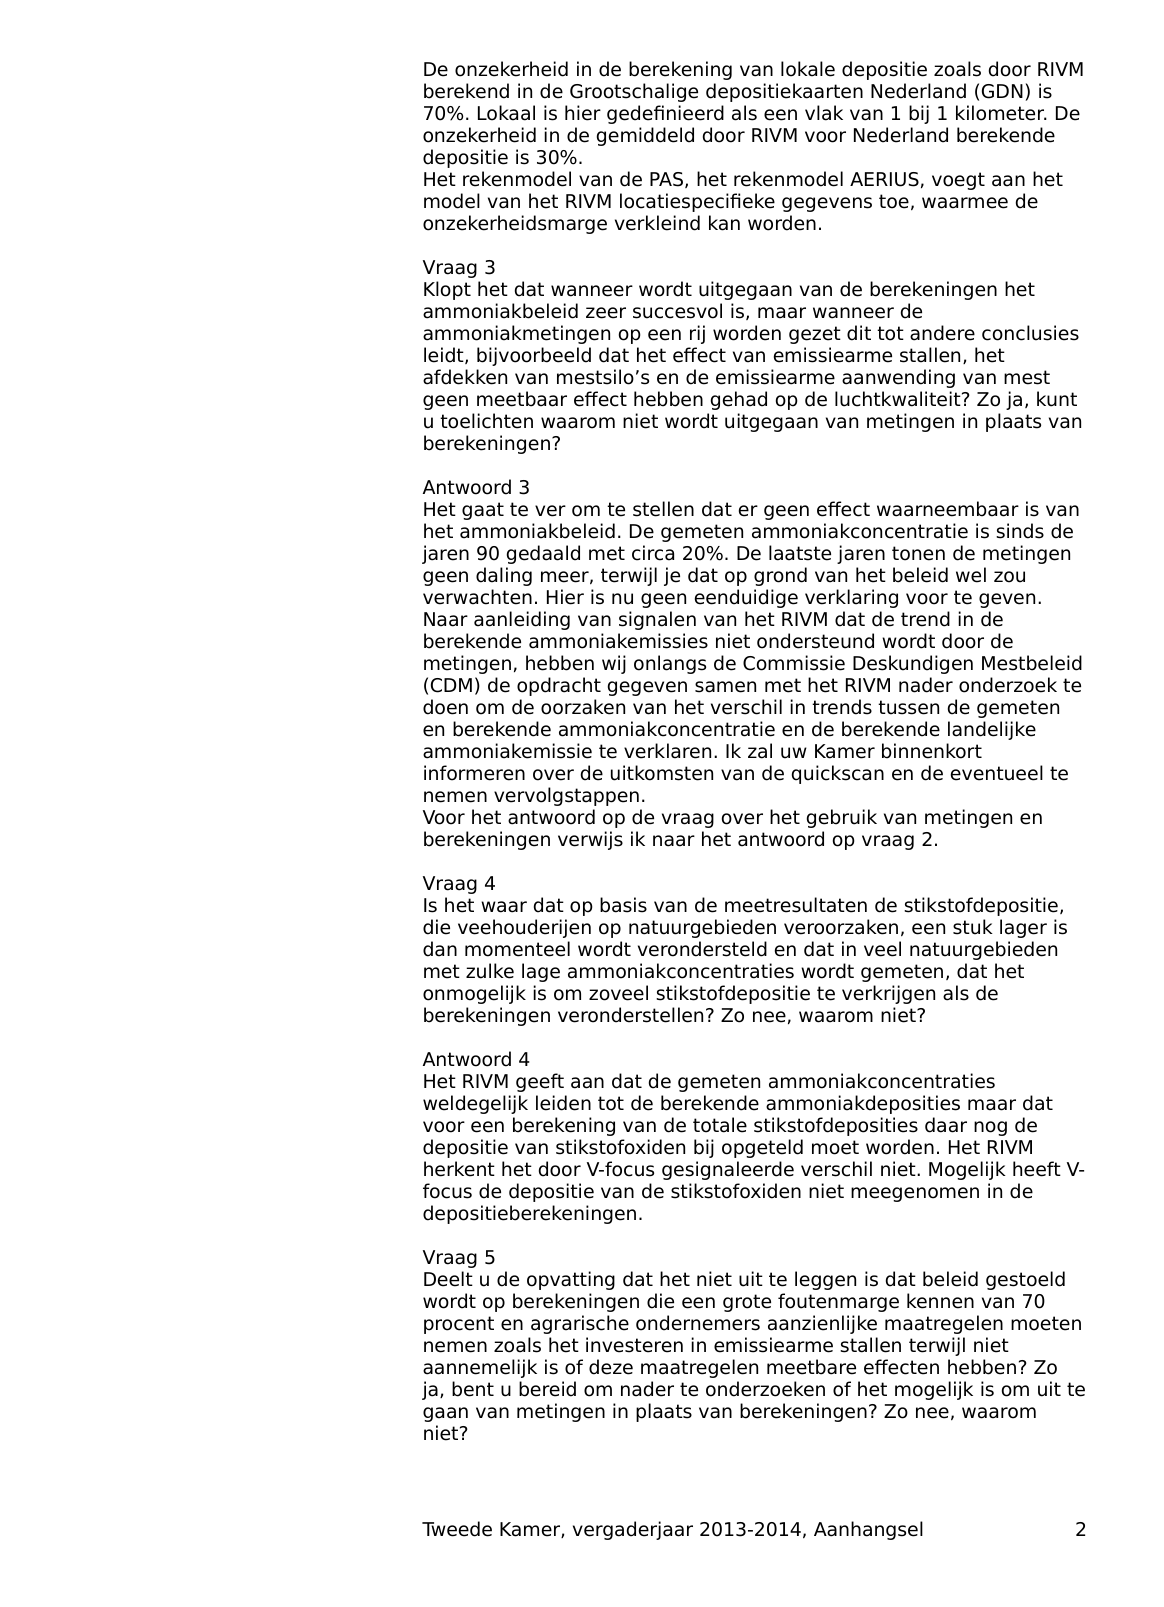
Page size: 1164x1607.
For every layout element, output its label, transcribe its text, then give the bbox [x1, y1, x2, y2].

text Vraag 3 [422, 257, 1087, 279]
text Antwoord 4 [422, 1049, 1087, 1071]
text Voor het antwoord op de vraag over het gebruik van metingen en berekeningen verwijs ik naar het antwoord op vraag 2. [422, 807, 1087, 851]
text Vraag 5 [422, 1247, 1087, 1269]
text Naar aanleiding van signalen van het RIVM dat de trend in de berekende ammoniakemissies niet ondersteund wordt door de metingen, hebben wij onlangs de Commissie Deskundigen Mestbeleid (CDM) de opdracht gegeven samen met het RIVM nader onderzoek te doen om de oorzaken van het verschil in trends tussen de gemeten en berekende ammoniakconcentratie en de berekende landelijke ammoniakemissie te verklaren. Ik zal uw Kamer binnenkort informeren over de uitkomsten van de quickscan en de eventueel te nemen vervolgstappen. [422, 609, 1087, 807]
text Deelt u de opvatting dat het niet uit te leggen is dat beleid gestoeld wordt op berekeningen die een grote foutenmarge kennen van 70 procent en agrarische ondernemers aanzienlijke maatregelen moeten nemen zoals het investeren in emissiearme stallen terwijl niet aannemelijk is of deze maatregelen meetbare effecten hebben? Zo ja, bent u bereid om nader te onderzoeken of het mogelijk is om uit te gaan van metingen in plaats van berekeningen? Zo nee, waarom niet? [422, 1269, 1087, 1445]
text Vraag 4 [422, 873, 1087, 895]
text Is het waar dat op basis van de meetresultaten de stikstofdepositie, die veehouderijen op natuurgebieden veroorzaken, een stuk lager is dan momenteel wordt verondersteld en dat in veel natuurgebieden met zulke lage ammoniakconcentraties wordt gemeten, dat het onmogelijk is om zoveel stikstofdepositie te verkrijgen als de berekeningen veronderstellen? Zo nee, waarom niet? [422, 895, 1087, 1027]
text Antwoord 3 [422, 477, 1087, 499]
text De onzekerheid in de berekening van lokale depositie zoals door RIVM berekend in de Grootschalige depositiekaarten Nederland (GDN) is 70%. Lokaal is hier gedefinieerd als een vlak van 1 bij 1 kilometer. De onzekerheid in de gemiddeld door RIVM voor Nederland berekende depositie is 30%. [422, 59, 1087, 169]
text Het gaat te ver om te stellen dat er geen effect waarneembaar is van het ammoniakbeleid. De gemeten ammoniakconcentratie is sinds de jaren 90 gedaald met circa 20%. De laatste jaren tonen de metingen geen daling meer, terwijl je dat op grond van het beleid wel zou verwachten. Hier is nu geen eenduidige verklaring voor te geven. [422, 499, 1087, 609]
text Het RIVM geeft aan dat de gemeten ammoniakconcentraties weldegelijk leiden tot de berekende ammoniakdeposities maar dat voor een berekening van de totale stikstofdeposities daar nog de depositie van stikstofoxiden bij opgeteld moet worden. Het RIVM herkent het door V-focus gesignaleerde verschil niet. Mogelijk heeft V-focus de depositie van de stikstofoxiden niet meegenomen in de depositieberekeningen. [422, 1071, 1087, 1225]
text Het rekenmodel van de PAS, het rekenmodel AERIUS, voegt aan het model van het RIVM locatiespecifieke gegevens toe, waarmee de onzekerheidsmarge verkleind kan worden. [422, 169, 1087, 235]
text Klopt het dat wanneer wordt uitgegaan van de berekeningen het ammoniakbeleid zeer succesvol is, maar wanneer de ammoniakmetingen op een rij worden gezet dit tot andere conclusies leidt, bijvoorbeeld dat het effect van emissiearme stallen, het afdekken van mestsilo’s en de emissiearme aanwending van mest geen meetbaar effect hebben gehad op de luchtkwaliteit? Zo ja, kunt u toelichten waarom niet wordt uitgegaan van metingen in plaats van berekeningen? [422, 279, 1087, 455]
